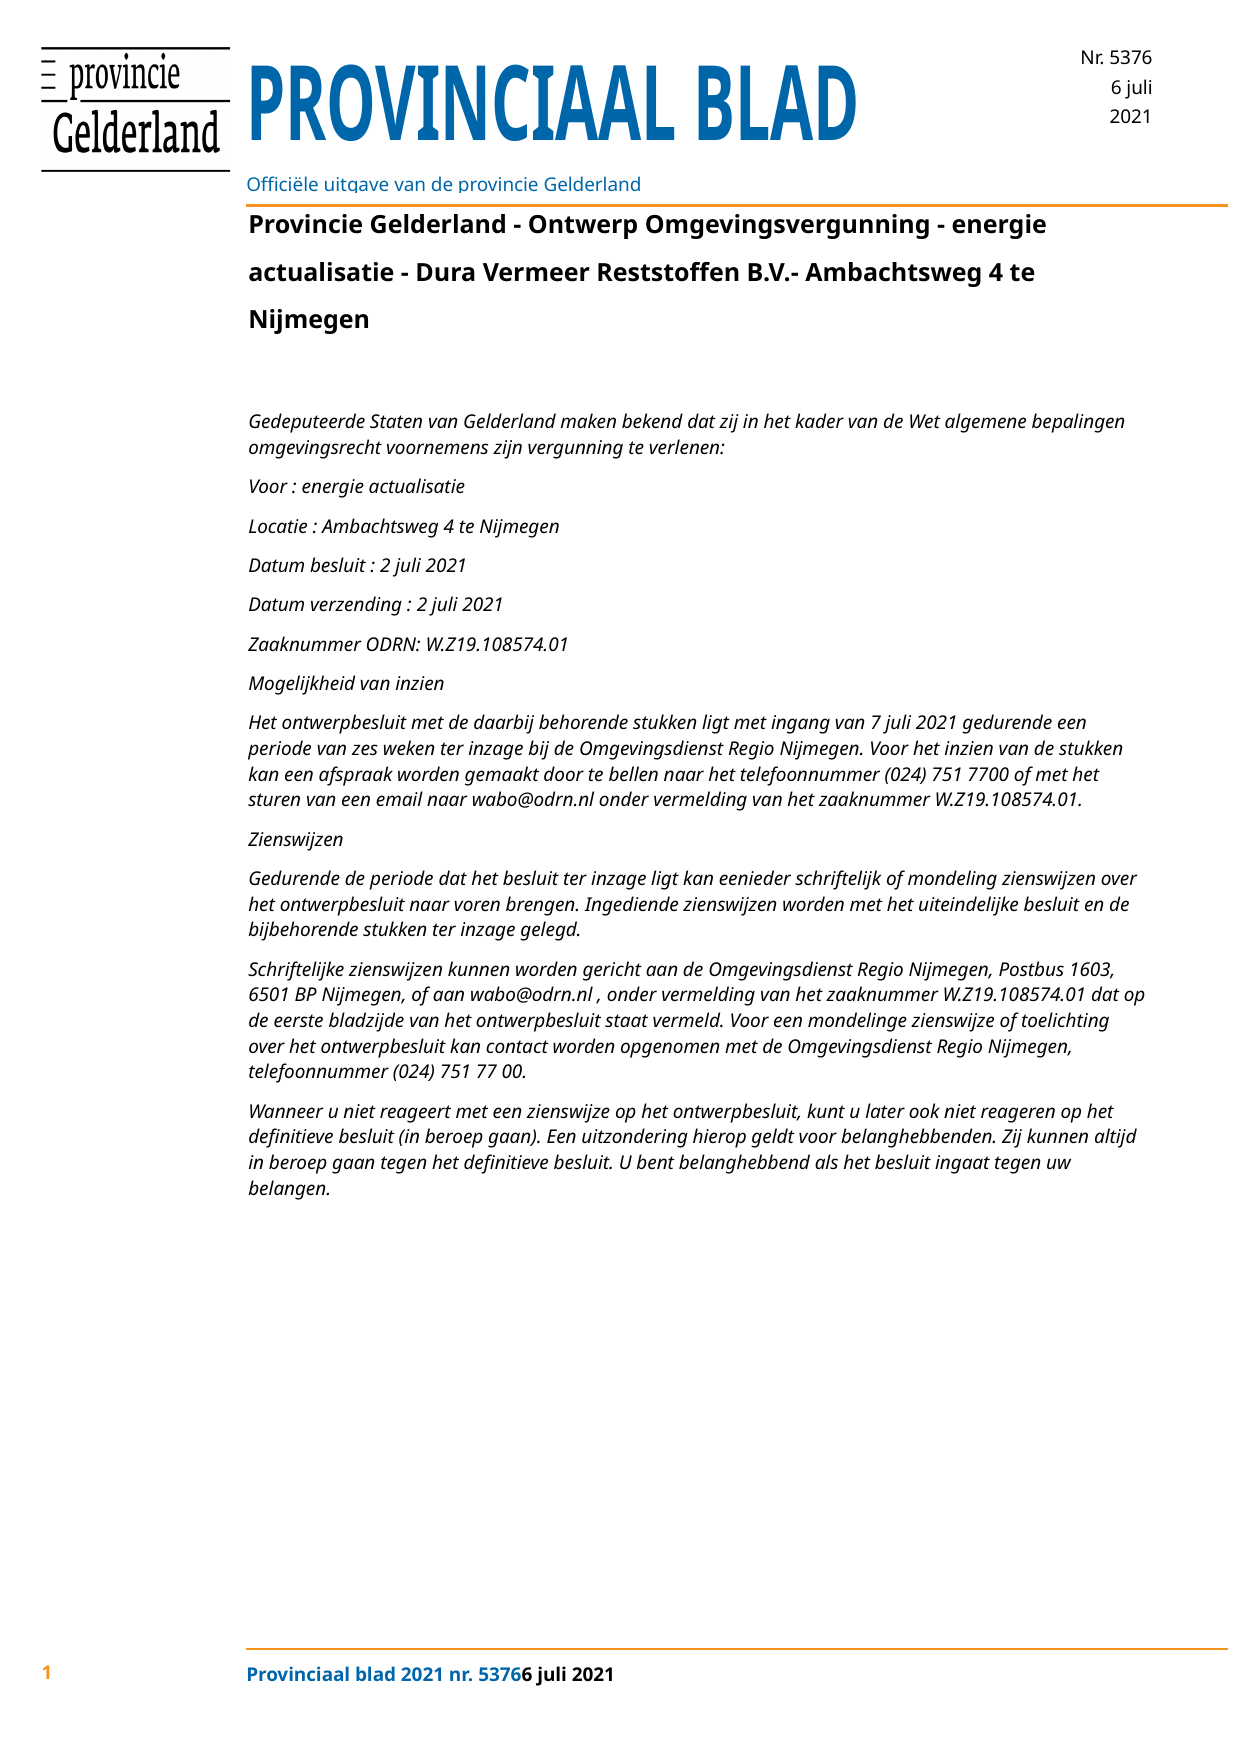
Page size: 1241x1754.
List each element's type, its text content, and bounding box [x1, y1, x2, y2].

text Zienswijzen [248, 826, 1152, 851]
text Zaaknummer ODRN: W.Z19.108574.01 [248, 631, 1152, 656]
text Het ontwerpbesluit met de daarbij behorende stukken ligt met ingang van 7 juli 2021 gedurende een periode van zes weken ter inzage bij de Omgevingsdienst Regio Nijmegen. Voor het inzien van de stukken kan een afspraak worden gemaakt door te bellen naar het telefoonnummer (024) 751 7700 of met het sturen van een email naar wabo@odrn.nl onder vermelding van het zaaknummer W.Z19.108574.01. [248, 709, 1152, 812]
picture [41, 47, 231, 172]
text Schriftelijke zienswijzen kunnen worden gericht aan de Omgevingsdienst Regio Nijmegen, Postbus 1603, 6501 BP Nijmegen, of aan wabo@odrn.nl , onder vermelding van het zaaknummer W.Z19.108574.01 dat op de eerste bladzijde van het ontwerpbesluit staat vermeld. Voor een mondelinge zienswijze of toelichting over het ontwerpbesluit kan contact worden opgenomen met de Omgevingsdienst Regio Nijmegen, telefoonnummer (024) 751 77 00. [248, 956, 1152, 1084]
text Provincie Gelderland - Ontwerp Omgevingsvergunning - energie actualisatie - Dura Vermeer Reststoffen B.V.- Ambachtsweg 4 te Nijmegen [248, 207, 1152, 336]
text Voor : energie actualisatie [248, 474, 1152, 499]
text Locatie : Ambachtsweg 4 te Nijmegen [248, 513, 1152, 539]
text Gedurende de periode dat het besluit ter inzage ligt kan eenieder schriftelijk of mondeling zienswijzen over het ontwerpbesluit naar voren brengen. Ingediende zienswijzen worden met het uiteindelijke besluit en de bijbehorende stukken ter inzage gelegd. [248, 865, 1152, 942]
text Wanneer u niet reageert met een zienswijze op het ontwerpbesluit, kunt u later ook niet reageren op het definitieve besluit (in beroep gaan). Een uitzondering hierop geldt voor belanghebbenden. Zij kunnen altijd in beroep gaan tegen het definitieve besluit. U bent belanghebbend als het besluit ingaat tegen uw belangen. [248, 1098, 1152, 1201]
text Datum verzending : 2 juli 2021 [248, 591, 1152, 617]
text Datum besluit : 2 juli 2021 [248, 552, 1152, 578]
text Mogelijkheid van inzien [248, 670, 1152, 696]
text Gedeputeerde Staten van Gelderland maken bekend dat zij in het kader van de Wet algemene bepalingen omgevingsrecht voornemens zijn vergunning te verlenen: [248, 409, 1152, 460]
